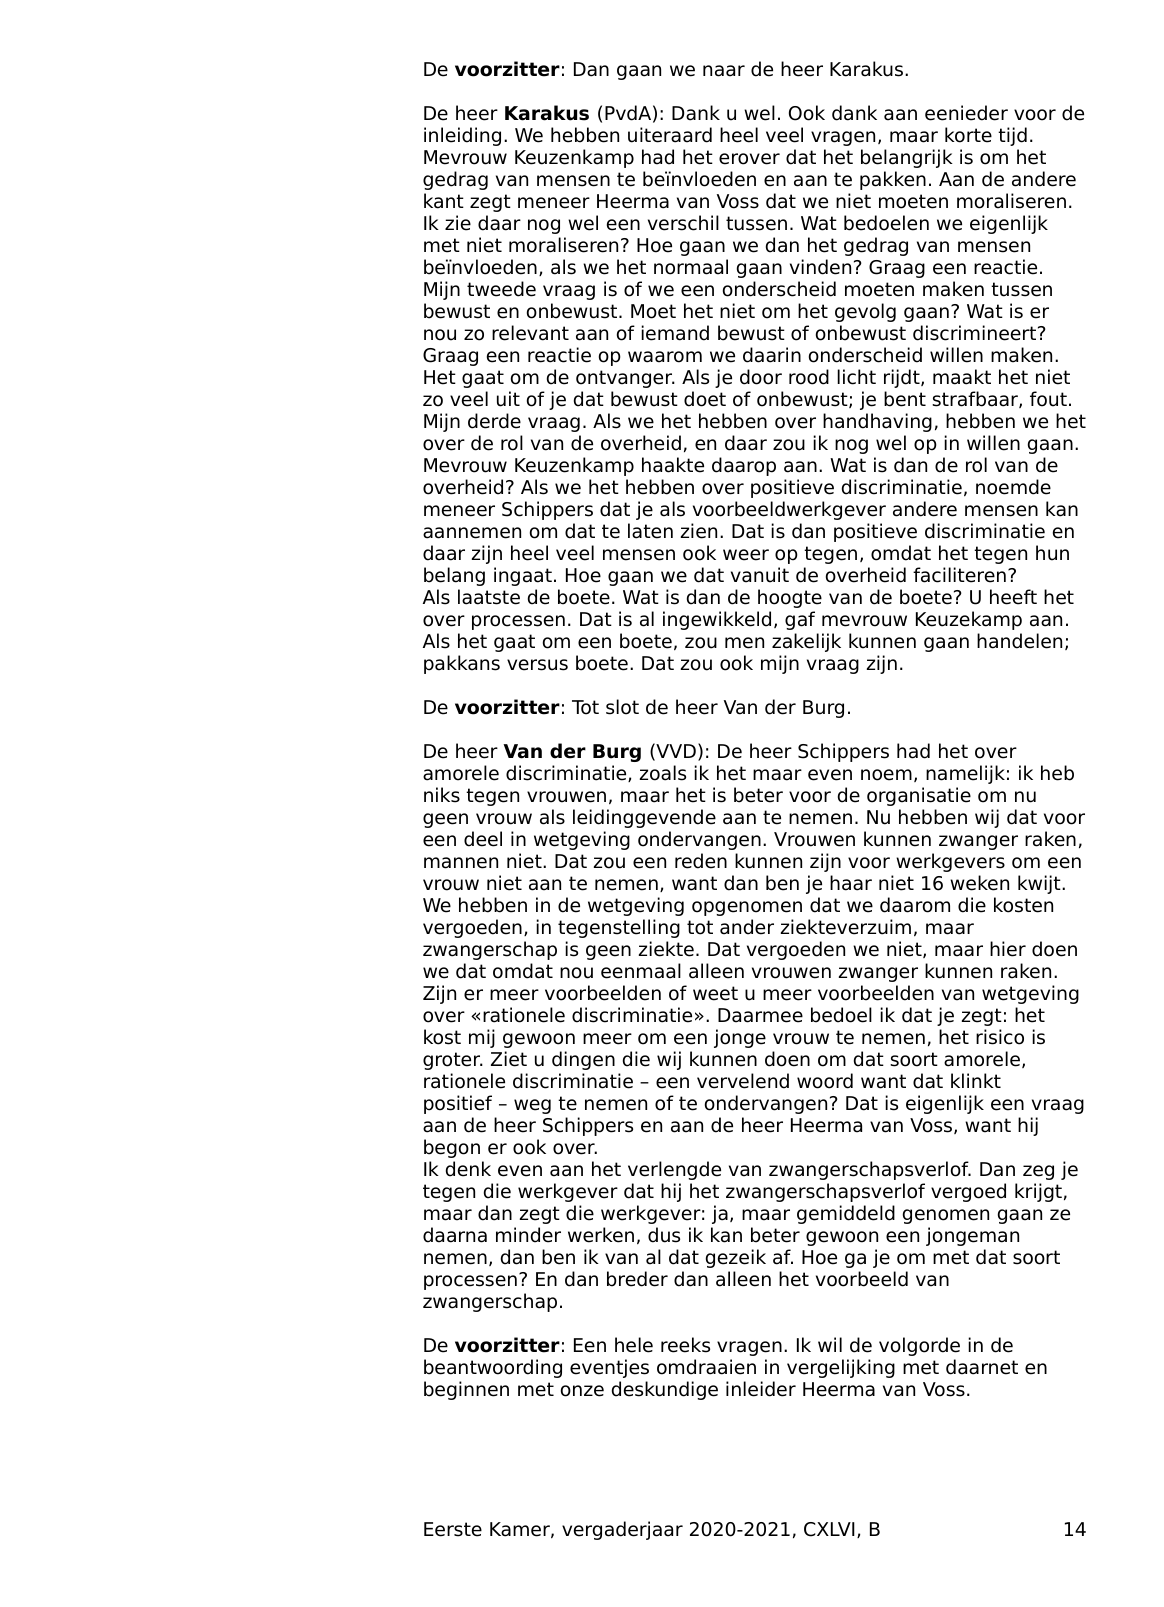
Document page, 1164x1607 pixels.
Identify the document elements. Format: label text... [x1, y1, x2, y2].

text De heer Karakus (PvdA): Dank u wel. Ook dank aan eenieder voor de inleiding. We hebben uiteraard heel veel vragen, maar korte tijd. Mevrouw Keuzenkamp had het erover dat het belangrijk is om het gedrag van mensen te beïnvloeden en aan te pakken. Aan de andere kant zegt meneer Heerma van Voss dat we niet moeten moraliseren. Ik zie daar nog wel een verschil tussen. Wat bedoelen we eigenlijk met niet moraliseren? Hoe gaan we dan het gedrag van mensen beïnvloeden, als we het normaal gaan vinden? Graag een reactie. [422, 103, 1087, 279]
text De voorzitter: Een hele reeks vragen. Ik wil de volgorde in de beantwoording eventjes omdraaien in vergelijking met daarnet en beginnen met onze deskundige inleider Heerma van Voss. [422, 1335, 1087, 1401]
text Ik denk even aan het verlengde van zwangerschapsverlof. Dan zeg je tegen die werkgever dat hij het zwangerschapsverlof vergoed krijgt, maar dan zegt die werkgever: ja, maar gemiddeld genomen gaan ze daarna minder werken, dus ik kan beter gewoon een jongeman nemen, dan ben ik van al dat gezeik af. Hoe ga je om met dat soort processen? En dan breder dan alleen het voorbeeld van zwangerschap. [422, 1159, 1087, 1312]
text Mijn tweede vraag is of we een onderscheid moeten maken tussen bewust en onbewust. Moet het niet om het gevolg gaan? Wat is er nou zo relevant aan of iemand bewust of onbewust discrimineert? Graag een reactie op waarom we daarin onderscheid willen maken. Het gaat om de ontvanger. Als je door rood licht rijdt, maakt het niet zo veel uit of je dat bewust doet of onbewust; je bent strafbaar, fout. [422, 279, 1087, 411]
text Als laatste de boete. Wat is dan de hoogte van de boete? U heeft het over processen. Dat is al ingewikkeld, gaf mevrouw Keuzekamp aan. Als het gaat om een boete, zou men zakelijk kunnen gaan handelen; pakkans versus boete. Dat zou ook mijn vraag zijn. [422, 587, 1087, 675]
text Zijn er meer voorbeelden of weet u meer voorbeelden van wetgeving over «rationele discriminatie». Daarmee bedoel ik dat je zegt: het kost mij gewoon meer om een jonge vrouw te nemen, het risico is groter. Ziet u dingen die wij kunnen doen om dat soort amorele, rationele discriminatie – een vervelend woord want dat klinkt positief – weg te nemen of te ondervangen? Dat is eigenlijk een vraag aan de heer Schippers en aan de heer Heerma van Voss, want hij begon er ook over. [422, 983, 1087, 1159]
text De voorzitter: Tot slot de heer Van der Burg. [422, 697, 1087, 719]
text Mijn derde vraag. Als we het hebben over handhaving, hebben we het over de rol van de overheid, en daar zou ik nog wel op in willen gaan. Mevrouw Keuzenkamp haakte daarop aan. Wat is dan de rol van de overheid? Als we het hebben over positieve discriminatie, noemde meneer Schippers dat je als voorbeeldwerkgever andere mensen kan aannemen om dat te laten zien. Dat is dan positieve discriminatie en daar zijn heel veel mensen ook weer op tegen, omdat het tegen hun belang ingaat. Hoe gaan we dat vanuit de overheid faciliteren? [422, 411, 1087, 587]
text De heer Van der Burg (VVD): De heer Schippers had het over amorele discriminatie, zoals ik het maar even noem, namelijk: ik heb niks tegen vrouwen, maar het is beter voor de organisatie om nu geen vrouw als leidinggevende aan te nemen. Nu hebben wij dat voor een deel in wetgeving ondervangen. Vrouwen kunnen zwanger raken, mannen niet. Dat zou een reden kunnen zijn voor werkgevers om een vrouw niet aan te nemen, want dan ben je haar niet 16 weken kwijt. We hebben in de wetgeving opgenomen dat we daarom die kosten vergoeden, in tegenstelling tot ander ziekteverzuim, maar zwangerschap is geen ziekte. Dat vergoeden we niet, maar hier doen we dat omdat nou eenmaal alleen vrouwen zwanger kunnen raken. [422, 741, 1087, 983]
text De voorzitter: Dan gaan we naar de heer Karakus. [422, 59, 1087, 81]
